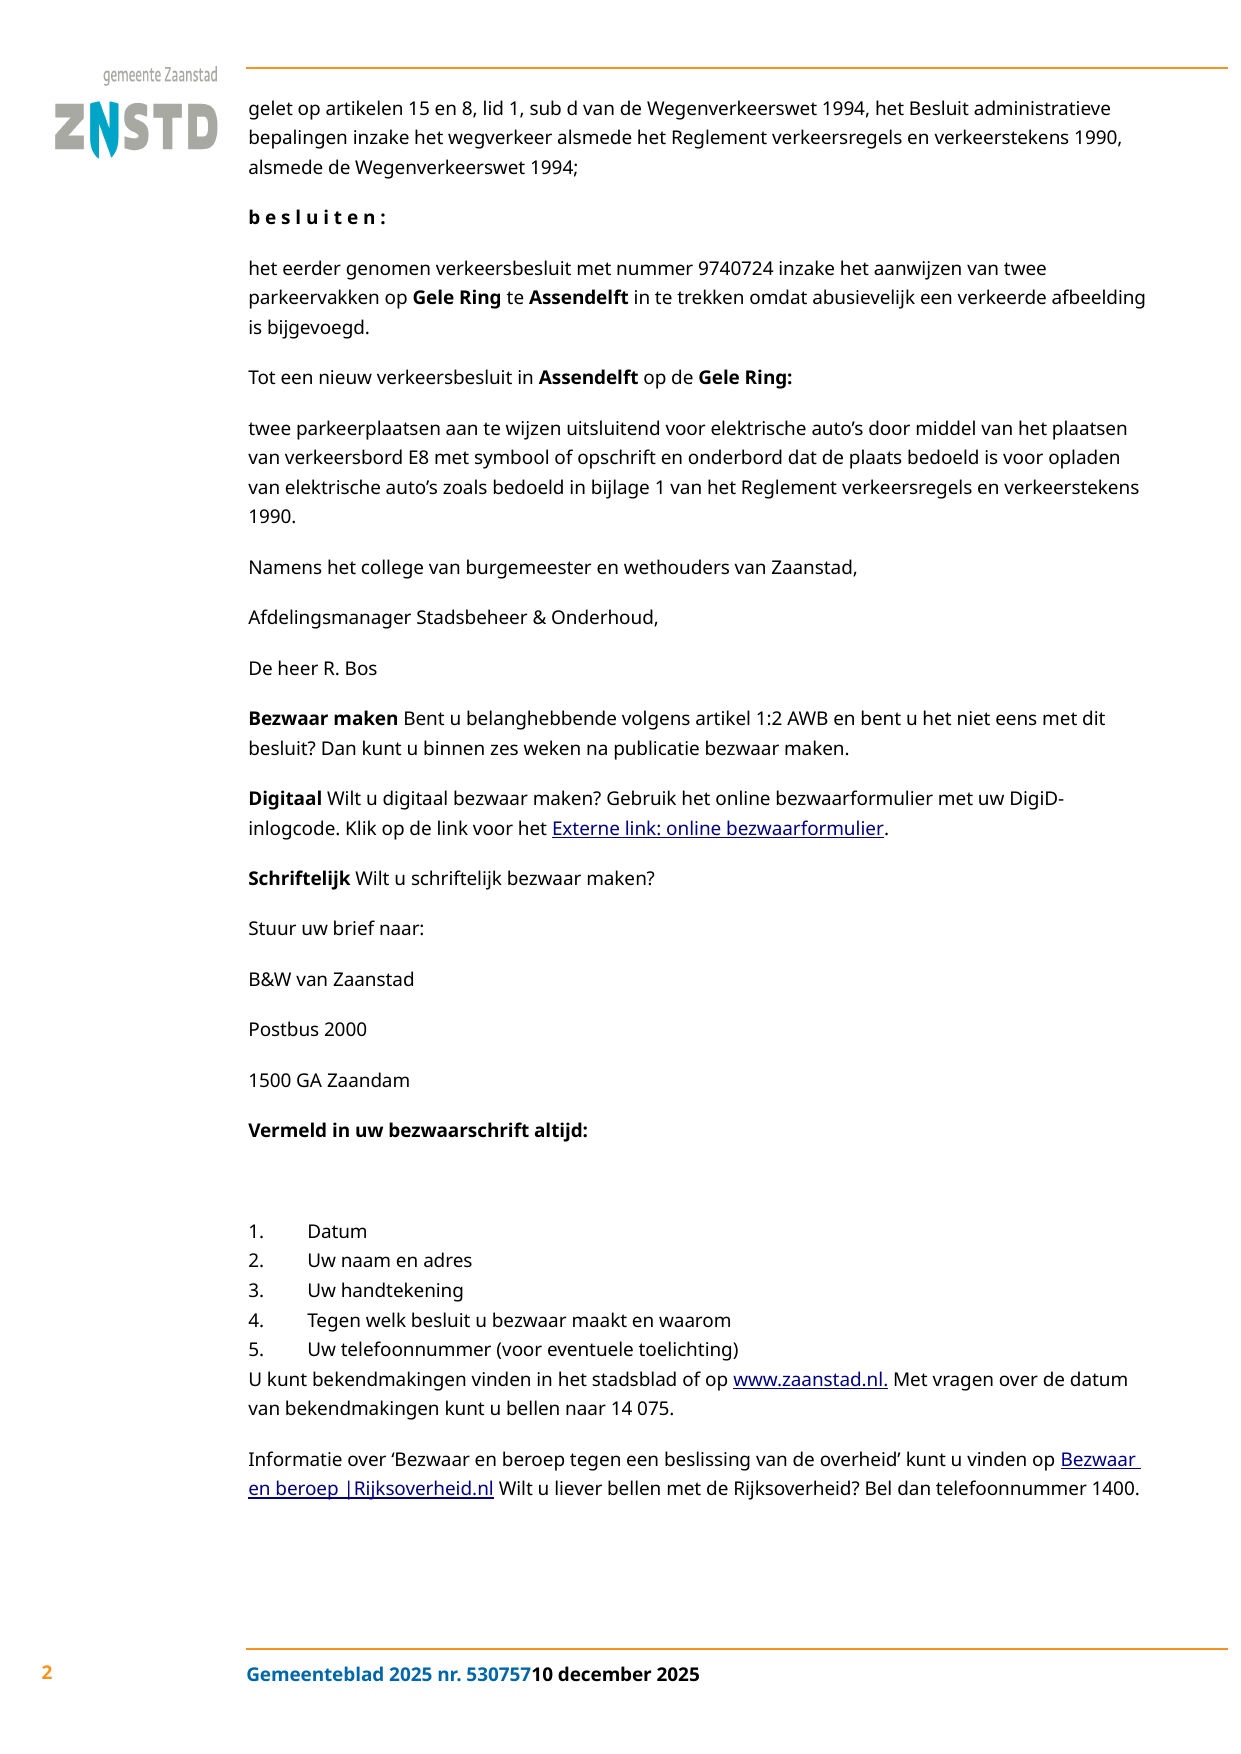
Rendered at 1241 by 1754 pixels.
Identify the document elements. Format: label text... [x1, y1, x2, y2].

picture [41, 47, 231, 172]
list Uw naam en adres [248, 1248, 1152, 1273]
text Stuur uw brief naar: [248, 916, 1152, 941]
text het eerder genomen verkeersbesluit met nummer 9740724 inzake het aanwijzen van twee parkeervakken op Gele Ring te Assendelft in te trekken omdat abusievelijk een verkeerde afbeelding is bijgevoegd. [248, 255, 1152, 340]
text Namens het college van burgemeester en wethouders van Zaanstad, [248, 554, 1152, 580]
text Tot een nieuw verkeersbesluit in Assendelft op de Gele Ring: [248, 364, 1152, 390]
text Afdelingsmanager Stadsbeheer & Onderhoud, [248, 604, 1152, 630]
text Schriftelijk Wilt u schriftelijk bezwaar maken? [248, 865, 1152, 891]
list Datum [248, 1218, 1152, 1244]
text Digitaal Wilt u digitaal bezwaar maken? Gebruik het online bezwaarformulier met uw DigiD-inlogcode. Klik op de link voor het Externe link: online bezwaarformulier. [248, 785, 1152, 841]
text 1500 GA Zaandam [248, 1067, 1152, 1093]
list Uw handtekening [248, 1277, 1152, 1303]
text Bezwaar maken Bent u belanghebbende volgens artikel 1:2 AWB en bent u het niet eens met dit besluit? Dan kunt u binnen zes weken na publicatie bezwaar maken. [248, 705, 1152, 761]
text Postbus 2000 [248, 1016, 1152, 1042]
text Informatie over ‘Bezwaar en beroep tegen een beslissing van de overheid’ kunt u vinden op Bezwaar en beroep |Rijksoverheid.nl Wilt u liever bellen met de Rijksoverheid? Bel dan telefoonnummer 1400. [248, 1446, 1152, 1501]
text b e s l u i t e n : [248, 204, 1152, 230]
list Uw telefoonnummer (voor eventuele toelichting) [248, 1336, 1152, 1362]
text B&W van Zaanstad [248, 966, 1152, 992]
text De heer R. Bos [248, 655, 1152, 681]
text twee parkeerplaatsen aan te wijzen uitsluitend voor elektrische auto’s door middel van het plaatsen van verkeersbord E8 met symbool of opschrift en onderbord dat de plaats bedoeld is voor opladen van elektrische auto’s zoals bedoeld in bijlage 1 van het Reglement verkeersregels en verkeerstekens 1990. [248, 415, 1152, 529]
text Vermeld in uw bezwaarschrift altijd: [248, 1117, 1152, 1143]
text gelet op artikelen 15 en 8, lid 1, sub d van de Wegenverkeerswet 1994, het Besluit administratieve bepalingen inzake het wegverkeer alsmede het Reglement verkeersregels en verkeerstekens 1990, alsmede de Wegenverkeerswet 1994; [248, 95, 1152, 180]
text U kunt bekendmakingen vinden in het stadsblad of op www.zaanstad.nl. Met vragen over de datum van bekendmakingen kunt u bellen naar 14 075. [248, 1366, 1152, 1421]
list Tegen welk besluit u bezwaar maakt en waarom [248, 1307, 1152, 1333]
